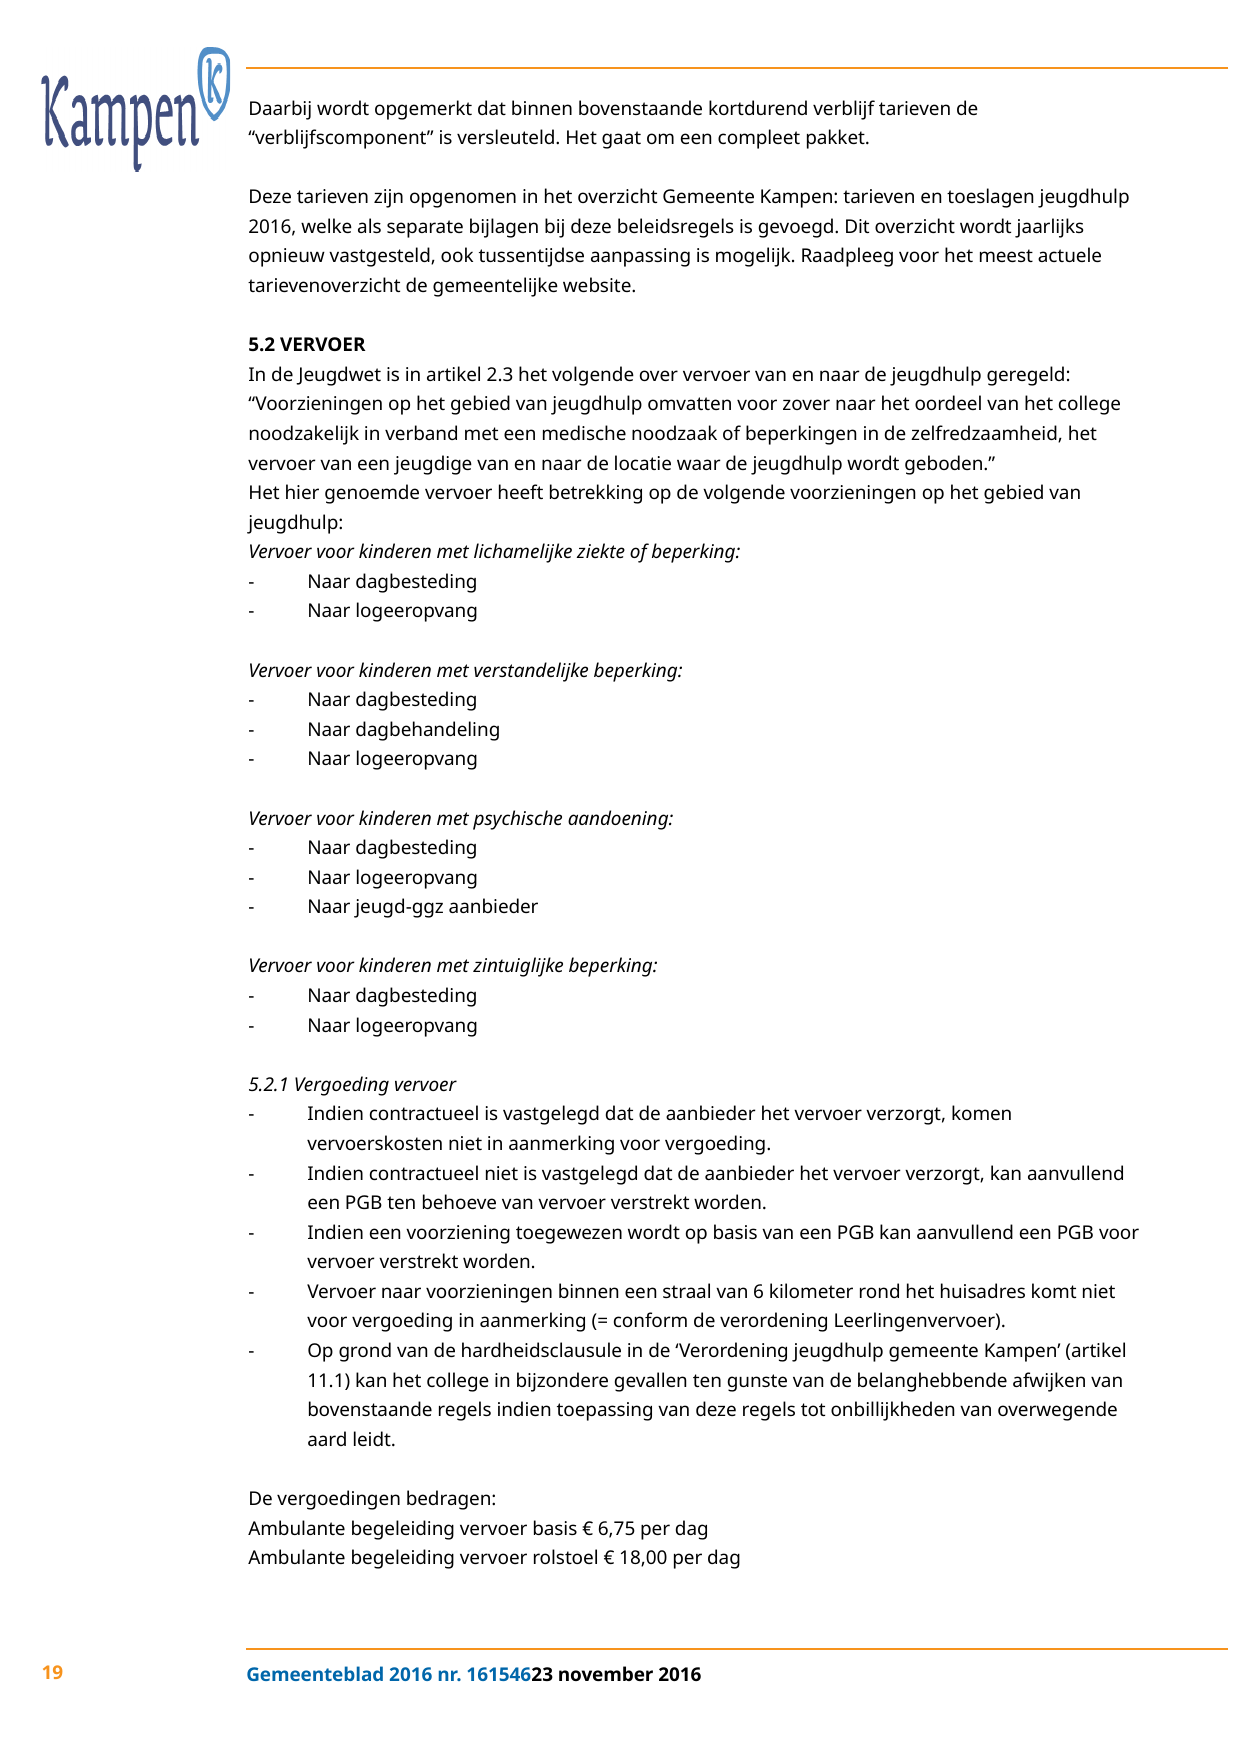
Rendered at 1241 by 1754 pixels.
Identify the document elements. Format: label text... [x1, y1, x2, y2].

text Vervoer voor kinderen met lichamelijke ziekte of beperking: [248, 538, 1152, 564]
list Naar dagbesteding [248, 982, 1152, 1008]
list Naar dagbesteding [248, 834, 1152, 860]
text Ambulante begeleiding vervoer rolstoel € 18,00 per dag [248, 1544, 1152, 1570]
list Op grond van de hardheidsclausule in de ‘Verordening jeugdhulp gemeente Kampen’ (artikel 11.1) kan het college in bijzondere gevallen ten gunste van de belanghebbende afwijken van bovenstaande regels indien toepassing van deze regels tot onbillijkheden van overwegende aard leidt. [248, 1337, 1152, 1452]
text Ambulante begeleiding vervoer basis € 6,75 per dag [248, 1515, 1152, 1541]
text Vervoer voor kinderen met zintuiglijke beperking: [248, 953, 1152, 978]
list Naar dagbesteding [248, 686, 1152, 712]
list Naar dagbesteding [248, 568, 1152, 594]
list Naar logeeropvang [248, 1012, 1152, 1038]
text Vervoer voor kinderen met verstandelijke beperking: [248, 657, 1152, 683]
list Naar jeugd-ggz aanbieder [248, 893, 1152, 919]
text De vergoedingen bedragen: [248, 1485, 1152, 1511]
list Indien een voorziening toegewezen wordt op basis van een PGB kan aanvullend een PGB voor vervoer verstrekt worden. [248, 1219, 1152, 1274]
text Deze tarieven zijn opgenomen in het overzicht Gemeente Kampen: tarieven en toeslagen jeugdhulp 2016, welke als separate bijlagen bij deze beleidsregels is gevoegd. Dit overzicht wordt jaarlijks opnieuw vastgesteld, ook tussentijdse aanpassing is mogelijk. Raadpleeg voor het meest actuele tarievenoverzicht de gemeentelijke website. [248, 183, 1152, 298]
list Vervoer naar voorzieningen binnen een straal van 6 kilometer rond het huisadres komt niet voor vergoeding in aanmerking (= conform de verordening Leerlingenvervoer). [248, 1278, 1152, 1333]
text Vervoer voor kinderen met psychische aandoening: [248, 805, 1152, 831]
list Indien contractueel niet is vastgelegd dat de aanbieder het vervoer verzorgt, kan aanvullend een PGB ten behoeve van vervoer verstrekt worden. [248, 1160, 1152, 1215]
text 5.2.1 Vergoeding vervoer [248, 1071, 1152, 1097]
list Naar logeeropvang [248, 746, 1152, 771]
picture [41, 47, 231, 172]
list Naar dagbehandeling [248, 716, 1152, 742]
text In de Jeugdwet is in artikel 2.3 het volgende over vervoer van en naar de jeugdhulp geregeld: “Voorzieningen op het gebied van jeugdhulp omvatten voor zover naar het oordeel van het college noodzakelijk in verband met een medische noodzaak of beperkingen in de zelfredzaamheid, het vervoer van een jeugdige van en naar de locatie waar de jeugdhulp wordt geboden.” [248, 361, 1152, 476]
text Daarbij wordt opgemerkt dat binnen bovenstaande kortdurend verblijf tarieven de “verblijfscomponent” is versleuteld. Het gaat om een compleet pakket. [248, 95, 1152, 150]
text Het hier genoemde vervoer heeft betrekking op de volgende voorzieningen op het gebied van jeugdhulp: [248, 479, 1152, 535]
list Indien contractueel is vastgelegd dat de aanbieder het vervoer verzorgt, komen vervoerskosten niet in aanmerking voor vergoeding. [248, 1101, 1152, 1156]
list Naar logeeropvang [248, 864, 1152, 890]
list Naar logeeropvang [248, 598, 1152, 623]
text 5.2 VERVOER [248, 331, 1152, 357]
